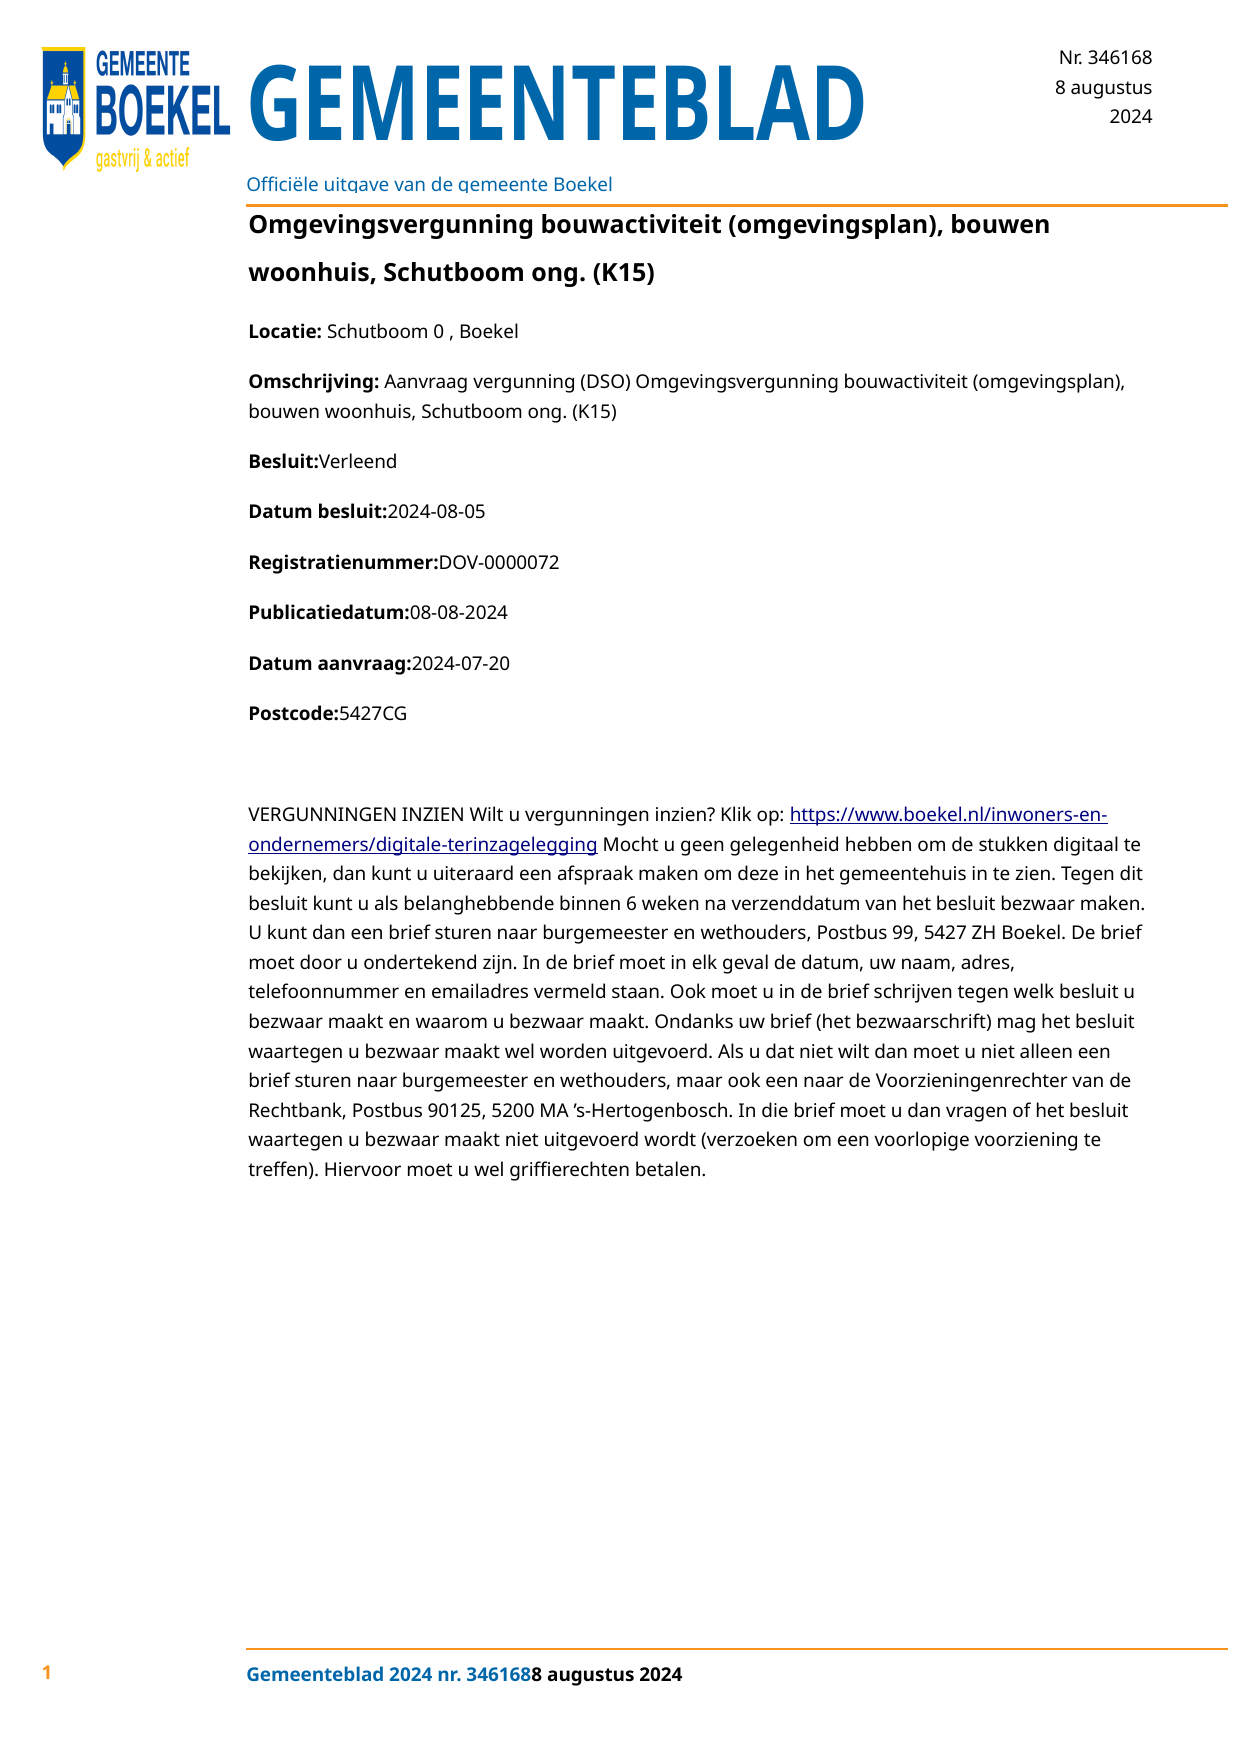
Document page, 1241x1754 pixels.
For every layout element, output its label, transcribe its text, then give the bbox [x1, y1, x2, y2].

text Datum besluit:2024-08-05 [248, 499, 1152, 524]
text Locatie: Schutboom 0 , Boekel [248, 318, 1152, 344]
text Postcode:5427CG [248, 700, 1152, 726]
text Omgevingsvergunning bouwactiviteit (omgevingsplan), bouwen woonhuis, Schutboom ong. (K15) [248, 207, 1152, 288]
text Besluit:Verleend [248, 448, 1152, 474]
picture [41, 47, 231, 172]
text Registratienummer:DOV-0000072 [248, 549, 1152, 575]
text Datum aanvraag:2024-07-20 [248, 650, 1152, 676]
text Omschrijving: Aanvraag vergunning (DSO) Omgevingsvergunning bouwactiviteit (omgevingsplan), bouwen woonhuis, Schutboom ong. (K15) [248, 368, 1152, 424]
text Publicatiedatum:08-08-2024 [248, 599, 1152, 625]
text VERGUNNINGEN INZIEN Wilt u vergunningen inzien? Klik op: https://www.boekel.nl/inwoners-en-ondernemers/digitale-terinzagelegging Mocht u geen gelegenheid hebben om de stukken digitaal te bekijken, dan kunt u uiteraard een afspraak maken om deze in het gemeentehuis in te zien. Tegen dit besluit kunt u als belanghebbende binnen 6 weken na verzenddatum van het besluit bezwaar maken. U kunt dan een brief sturen naar burgemeester en wethouders, Postbus 99, 5427 ZH Boekel. De brief moet door u ondertekend zijn. In de brief moet in elk geval de datum, uw naam, adres, telefoonnummer en emailadres vermeld staan. Ook moet u in de brief schrijven tegen welk besluit u bezwaar maakt en waarom u bezwaar maakt. Ondanks uw brief (het bezwaarschrift) mag het besluit waartegen u bezwaar maakt wel worden uitgevoerd. Als u dat niet wilt dan moet u niet alleen een brief sturen naar burgemeester en wethouders, maar ook een naar de Voorzieningenrechter van de Rechtbank, Postbus 90125, 5200 MA ’s-Hertogenbosch. In die brief moet u dan vragen of het besluit waartegen u bezwaar maakt niet uitgevoerd wordt (verzoeken om een voorlopige voorziening te treffen). Hiervoor moet u wel griffierechten betalen. [248, 801, 1152, 1182]
